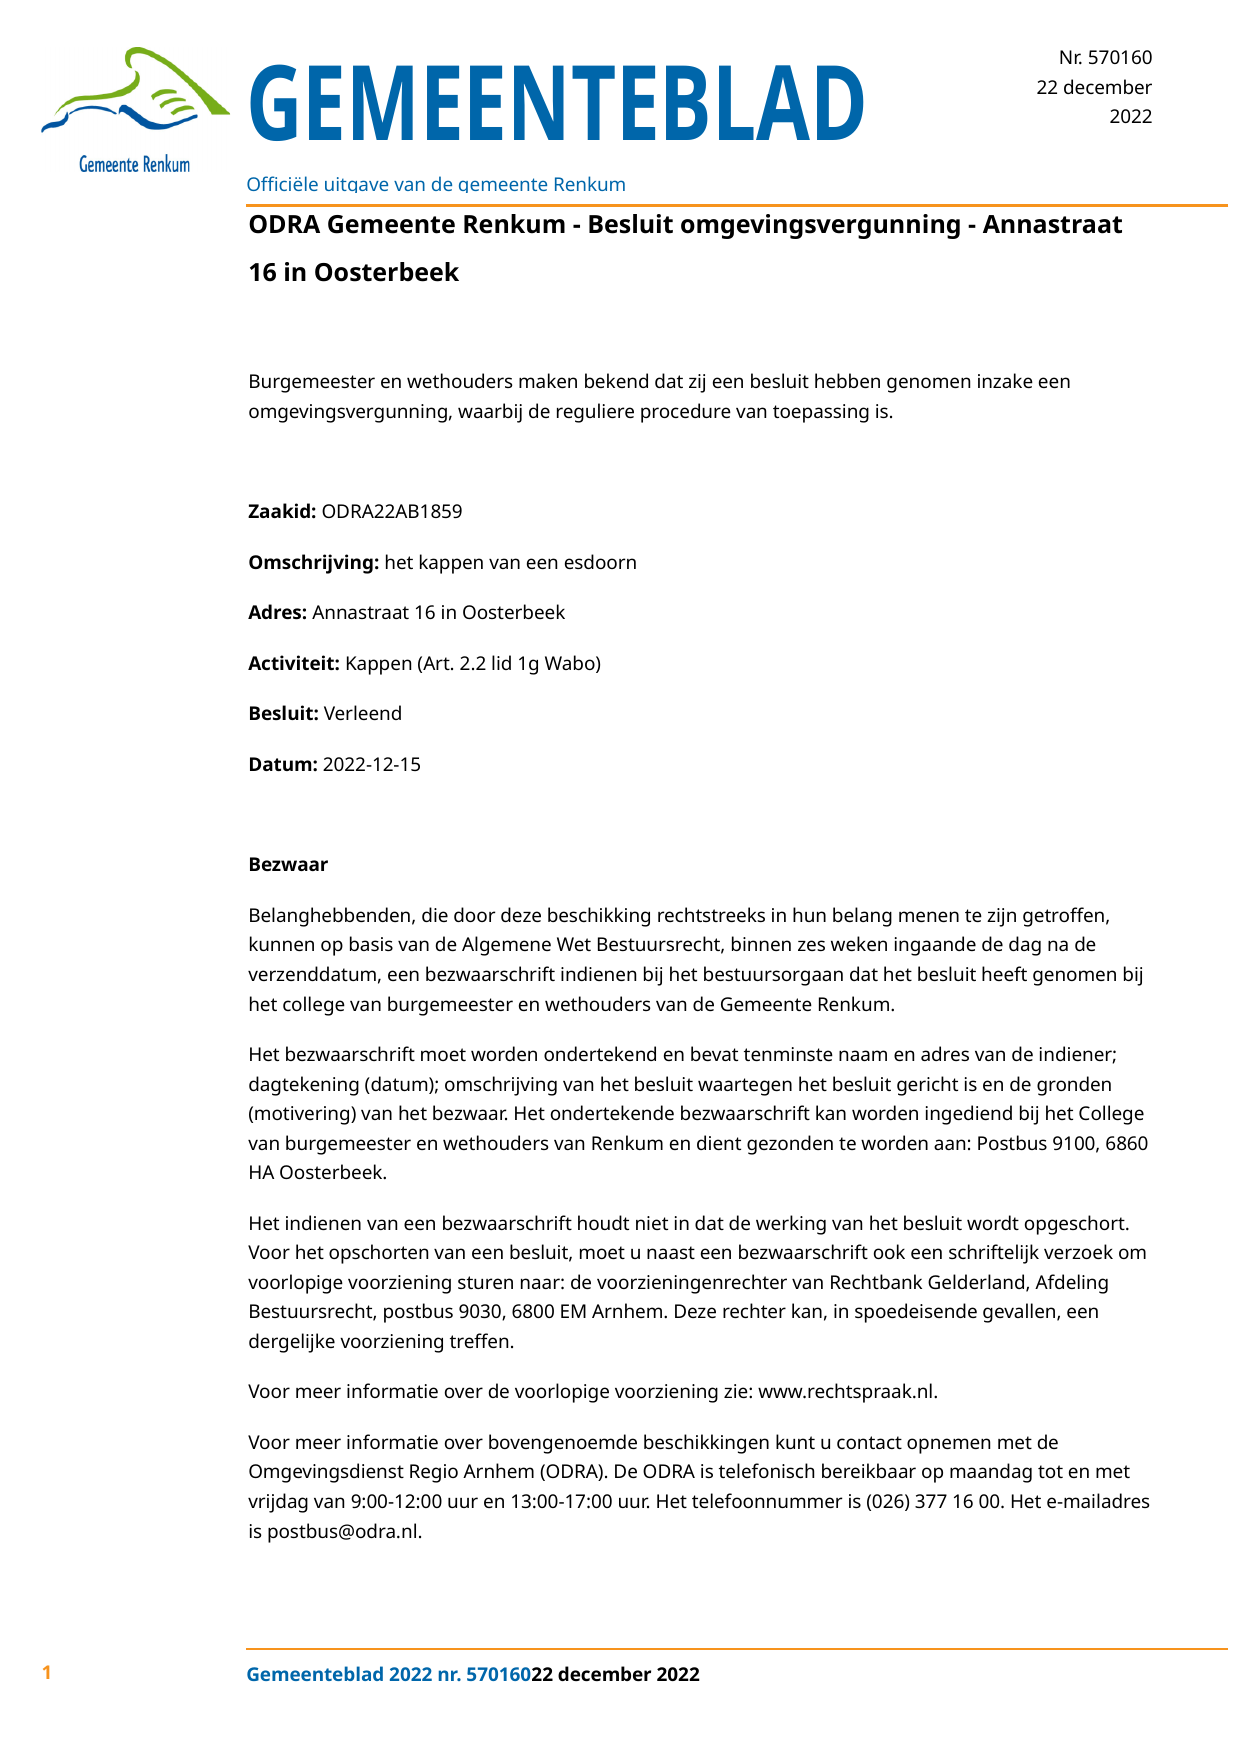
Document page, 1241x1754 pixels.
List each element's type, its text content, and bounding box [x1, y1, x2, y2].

text Het bezwaarschrift moet worden ondertekend en bevat tenminste naam en adres van de indiener; dagtekening (datum); omschrijving van het besluit waartegen het besluit gericht is en de gronden (motivering) van het bezwaar. Het ondertekende bezwaarschrift kan worden ingediend bij het College van burgemeester en wethouders van Renkum en dient gezonden te worden aan: Postbus 9100, 6860 HA Oosterbeek. [248, 1041, 1152, 1185]
text Voor meer informatie over de voorlopige voorziening zie: www.rechtspraak.nl. [248, 1379, 1152, 1404]
text Burgemeester en wethouders maken bekend dat zij een besluit hebben genomen inzake een omgevingsvergunning, waarbij de reguliere procedure van toepassing is. [248, 368, 1152, 424]
text Adres: Annastraat 16 in Oosterbeek [248, 599, 1152, 625]
text Zaakid: ODRA22AB1859 [248, 499, 1152, 524]
text Belanghebbenden, die door deze beschikking rechtstreeks in hun belang menen te zijn getroffen, kunnen op basis van de Algemene Wet Bestuursrecht, binnen zes weken ingaande de dag na de verzenddatum, een bezwaarschrift indienen bij het bestuursorgaan dat het besluit heeft genomen bij het college van burgemeester en wethouders van de Gemeente Renkum. [248, 902, 1152, 1017]
text Bezwaar [248, 852, 1152, 877]
text Activiteit: Kappen (Art. 2.2 lid 1g Wabo) [248, 650, 1152, 676]
picture [41, 47, 231, 172]
text Het indienen van een bezwaarschrift houdt niet in dat de werking van het besluit wordt opgeschort. Voor het opschorten van een besluit, moet u naast een bezwaarschrift ook een schriftelijk verzoek om voorlopige voorziening sturen naar: de voorzieningenrechter van Rechtbank Gelderland, Afdeling Bestuursrecht, postbus 9030, 6800 EM Arnhem. Deze rechter kan, in spoedeisende gevallen, een dergelijke voorziening treffen. [248, 1210, 1152, 1354]
text Voor meer informatie over bovengenoemde beschikkingen kunt u contact opnemen met de Omgevingsdienst Regio Arnhem (ODRA). De ODRA is telefonisch bereikbaar op maandag tot en met vrijdag van 9:00-12:00 uur en 13:00-17:00 uur. Het telefoonnummer is (026) 377 16 00. Het e-mailadres is postbus@odra.nl. [248, 1429, 1152, 1544]
text Besluit: Verleend [248, 700, 1152, 726]
text Datum: 2022-12-15 [248, 751, 1152, 777]
text Omschrijving: het kappen van een esdoorn [248, 549, 1152, 575]
text ODRA Gemeente Renkum - Besluit omgevingsvergunning - Annastraat 16 in Oosterbeek [248, 207, 1152, 288]
